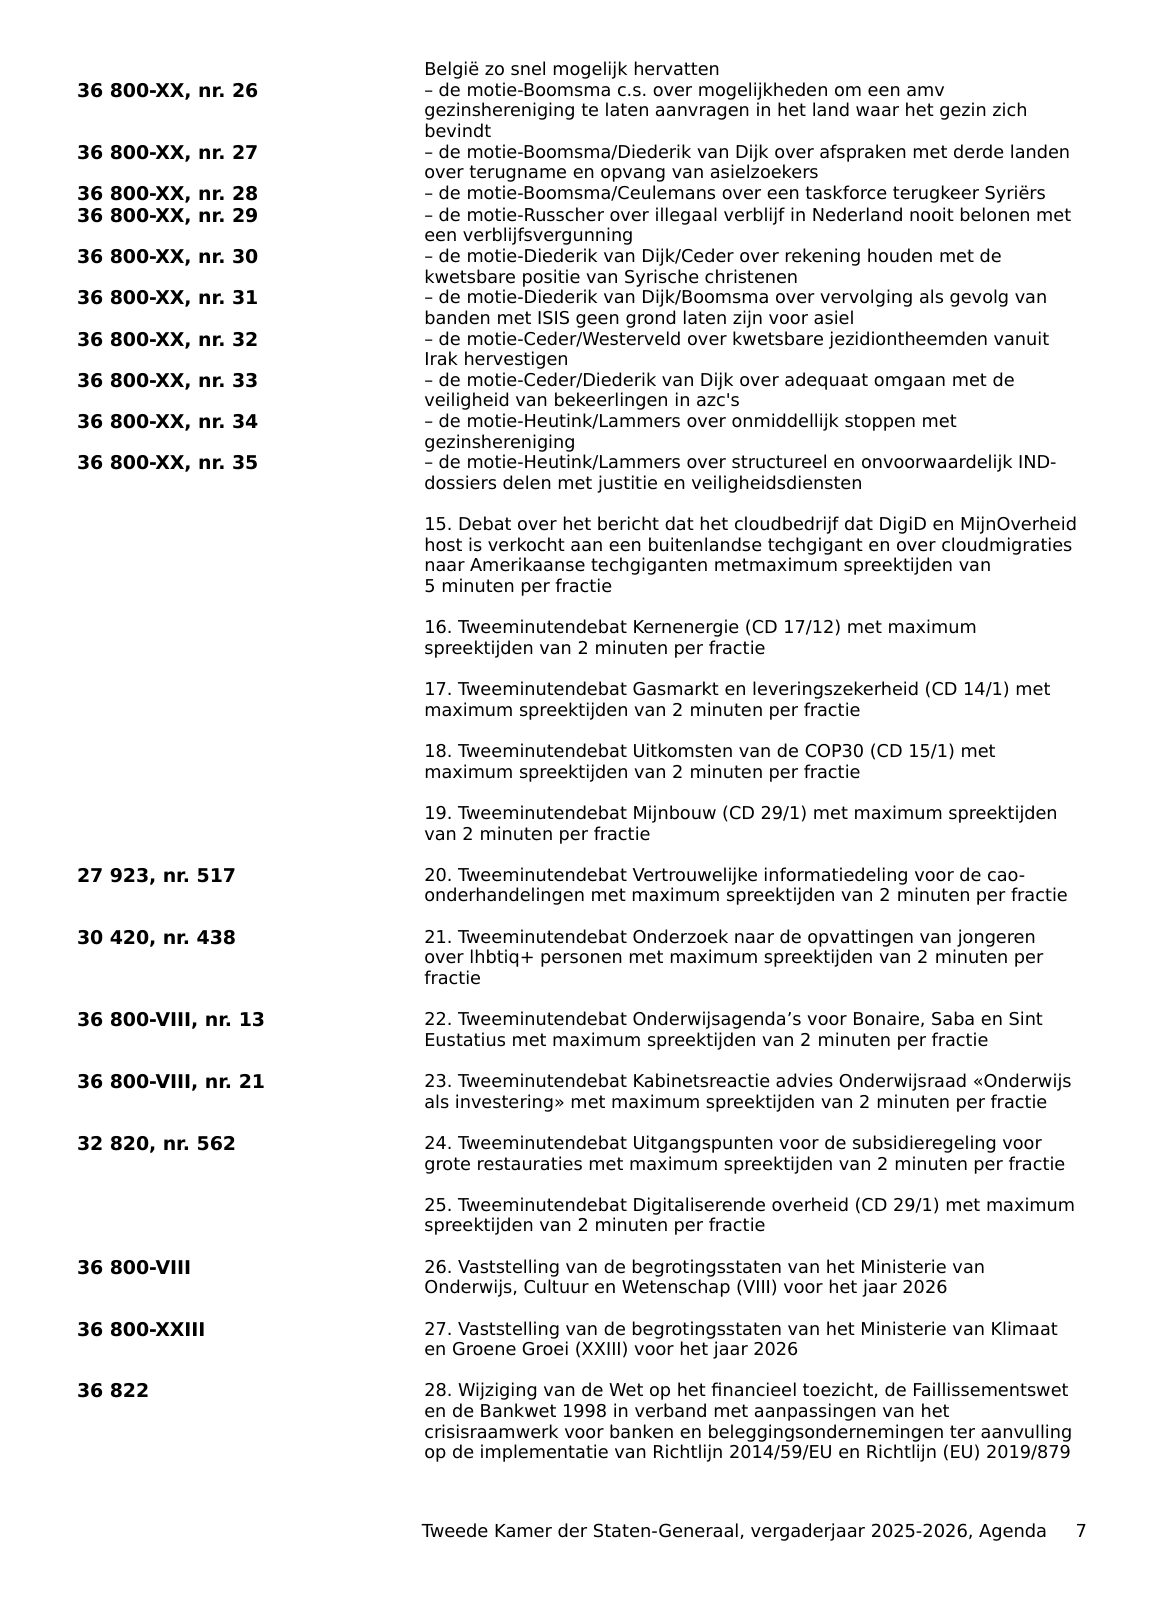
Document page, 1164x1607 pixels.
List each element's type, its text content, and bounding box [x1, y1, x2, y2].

table_cell [77, 1174, 401, 1195]
table_cell [401, 411, 418, 452]
table_cell [401, 1050, 418, 1071]
table_cell [401, 80, 418, 142]
table_cell [401, 720, 418, 741]
table_cell 36 800-XXIII [77, 1319, 401, 1360]
table_cell [418, 1236, 1087, 1257]
table_cell [77, 741, 401, 782]
table_cell [401, 989, 418, 1009]
table_cell 36 800-XX, nr. 33 [77, 370, 401, 411]
table_cell [401, 452, 418, 493]
table_cell [418, 494, 1087, 514]
table_cell 21. Tweeminutendebat Onderzoek naar de opvattingen van jongeren over lhbtiq+ personen met maximum spreektijden van 2 minuten per fractie [418, 927, 1087, 988]
table_cell [401, 927, 418, 988]
table_cell 36 800-XX, nr. 27 [77, 142, 401, 183]
table_cell [77, 844, 401, 865]
table_cell [77, 617, 401, 658]
table_cell [401, 142, 418, 183]
table_cell [418, 1050, 1087, 1071]
table_cell [418, 989, 1087, 1009]
table_cell [77, 906, 401, 927]
table_cell [401, 782, 418, 803]
table_cell 32 820, nr. 562 [77, 1133, 401, 1174]
table_cell [401, 1112, 418, 1133]
table_cell [401, 659, 418, 679]
table_cell [401, 329, 418, 370]
table_cell 28. Wijziging van de Wet op het financieel toezicht, de Faillissementswet en de Bankwet 1998 in verband met aanpassingen van het crisisraamwerk voor banken en beleggingsondernemingen ter aanvulling op de implementatie van Richtlijn 2014/59/EU en Richtlijn (EU) 2019/879 [418, 1380, 1087, 1463]
table_cell – de motie-Boomsma/Diederik van Dijk over afspraken met derde landen over terugname en opvang van asielzoekers [418, 142, 1087, 183]
table_cell [77, 597, 401, 617]
table_cell [401, 803, 418, 844]
table_cell 36 822 [77, 1380, 401, 1463]
table_cell [401, 1071, 418, 1112]
table_cell 20. Tweeminutendebat Vertrouwelijke informatiedeling voor de cao-onderhandelingen met maximum spreektijden van 2 minuten per fractie [418, 865, 1087, 906]
table_cell [77, 989, 401, 1009]
table_cell [401, 865, 418, 906]
table_cell [77, 679, 401, 720]
table_cell [401, 514, 418, 597]
table_cell [77, 720, 401, 741]
table_cell [77, 803, 401, 844]
table_cell [401, 1174, 418, 1195]
table_cell 36 800-XX, nr. 29 [77, 205, 401, 246]
table_cell – de motie-Russcher over illegaal verblijf in Nederland nooit belonen met een verblijfsvergunning [418, 205, 1087, 246]
table_cell 25. Tweeminutendebat Digitaliserende overheid (CD 29/1) met maximum spreektijden van 2 minuten per fractie [418, 1195, 1087, 1236]
table_cell 36 800-XX, nr. 26 [77, 80, 401, 142]
table_cell 30 420, nr. 438 [77, 927, 401, 988]
table_cell [418, 1174, 1087, 1195]
table_cell [401, 617, 418, 658]
table_cell 36 800-XX, nr. 31 [77, 287, 401, 328]
table_cell [418, 720, 1087, 741]
table_cell [77, 659, 401, 679]
table_cell 36 800-XX, nr. 30 [77, 246, 401, 287]
table_cell 27. Vaststelling van de begrotingsstaten van het Ministerie van Klimaat en Groene Groei (XXIII) voor het jaar 2026 [418, 1319, 1087, 1360]
table_cell 36 800-XX, nr. 28 [77, 183, 401, 205]
table_cell [418, 906, 1087, 927]
table_cell [418, 782, 1087, 803]
table_cell [77, 1298, 401, 1318]
table_cell 36 800-XX, nr. 35 [77, 452, 401, 493]
table_cell 36 800-VIII [77, 1257, 401, 1298]
table_cell [418, 1360, 1087, 1380]
table_cell [401, 205, 418, 246]
table_cell [401, 246, 418, 287]
table_cell – de motie-Heutink/Lammers over onmiddellijk stoppen met gezinshereniging [418, 411, 1087, 452]
table_cell 36 800-XX, nr. 32 [77, 329, 401, 370]
table_cell 19. Tweeminutendebat Mijnbouw (CD 29/1) met maximum spreektijden van 2 minuten per fractie [418, 803, 1087, 844]
table_cell [77, 1050, 401, 1071]
table_cell – de motie-Ceder/Diederik van Dijk over adequaat omgaan met de veiligheid van bekeerlingen in azc's [418, 370, 1087, 411]
table_cell [77, 494, 401, 514]
table_cell 26. Vaststelling van de begrotingsstaten van het Ministerie van Onderwijs, Cultuur en Wetenschap (VIII) voor het jaar 2026 [418, 1257, 1087, 1298]
table_cell [77, 1360, 401, 1380]
table_cell [401, 370, 418, 411]
table_cell 24. Tweeminutendebat Uitgangspunten voor de subsidieregeling voor grote restauraties met maximum spreektijden van 2 minuten per fractie [418, 1133, 1087, 1174]
table_cell [401, 597, 418, 617]
table_cell [77, 1112, 401, 1133]
table_cell [401, 1009, 418, 1050]
table_cell 36 800-VIII, nr. 21 [77, 1071, 401, 1112]
table_cell 22. Tweeminutendebat Onderwijsagenda’s voor Bonaire, Saba en Sint Eustatius met maximum spreektijden van 2 minuten per fractie [418, 1009, 1087, 1050]
table_cell 17. Tweeminutendebat Gasmarkt en leveringszekerheid (CD 14/1) met maximum spreektijden van 2 minuten per fractie [418, 679, 1087, 720]
table_cell [401, 1195, 418, 1236]
table_cell – de motie-Boomsma/Ceulemans over een taskforce terugkeer Syriërs [418, 183, 1087, 205]
table_cell 16. Tweeminutendebat Kernenergie (CD 17/12) met maximum spreektijden van 2 minuten per fractie [418, 617, 1087, 658]
table_cell [418, 844, 1087, 865]
table_cell [77, 782, 401, 803]
table_cell [401, 1257, 418, 1298]
table_cell [401, 679, 418, 720]
table_cell [418, 597, 1087, 617]
table_cell [401, 741, 418, 782]
table_cell [401, 844, 418, 865]
table_cell [418, 1112, 1087, 1133]
table_cell – de motie-Diederik van Dijk/Boomsma over vervolging als gevolg van banden met ISIS geen grond laten zijn voor asiel [418, 287, 1087, 328]
table_cell – de motie-Heutink/Lammers over structureel en onvoorwaardelijk IND-dossiers delen met justitie en veiligheidsdiensten [418, 452, 1087, 493]
table_cell 27 923, nr. 517 [77, 865, 401, 906]
table_cell [401, 1298, 418, 1318]
table_cell 18. Tweeminutendebat Uitkomsten van de COP30 (CD 15/1) met maximum spreektijden van 2 minuten per fractie [418, 741, 1087, 782]
table_cell – de motie-Boomsma c.s. over mogelijkheden om een amv gezinshereniging te laten aanvragen in het land waar het gezin zich bevindt [418, 80, 1087, 142]
table_cell België zo snel mogelijk hervatten [418, 59, 1087, 80]
table_cell [418, 659, 1087, 679]
table_cell [401, 1380, 418, 1463]
table_cell [401, 59, 418, 80]
table_cell 23. Tweeminutendebat Kabinetsreactie advies Onderwijsraad «Onderwijs als investering» met maximum spreektijden van 2 minuten per fractie [418, 1071, 1087, 1112]
table_cell – de motie-Ceder/Westerveld over kwetsbare jezidiontheemden vanuit Irak hervestigen [418, 329, 1087, 370]
table_cell 15. Debat over het bericht dat het cloudbedrijf dat DigiD en MijnOverheid host is verkocht aan een buitenlandse techgigant en over cloudmigraties naar Amerikaanse techgiganten metmaximum spreektijden van 5 minuten per fractie [418, 514, 1087, 597]
table_cell [77, 1195, 401, 1236]
table_cell [401, 1133, 418, 1174]
table_cell [401, 1236, 418, 1257]
table_cell [401, 287, 418, 328]
table_cell [418, 1298, 1087, 1318]
table_cell [401, 183, 418, 205]
table_cell [401, 906, 418, 927]
table_cell [77, 1236, 401, 1257]
table_cell [401, 494, 418, 514]
table_cell [401, 1319, 418, 1360]
table_cell [77, 59, 401, 80]
table_cell [401, 1360, 418, 1380]
table_cell – de motie-Diederik van Dijk/Ceder over rekening houden met de kwetsbare positie van Syrische christenen [418, 246, 1087, 287]
table_cell [77, 514, 401, 597]
table_cell 36 800-VIII, nr. 13 [77, 1009, 401, 1050]
table_cell 36 800-XX, nr. 34 [77, 411, 401, 452]
